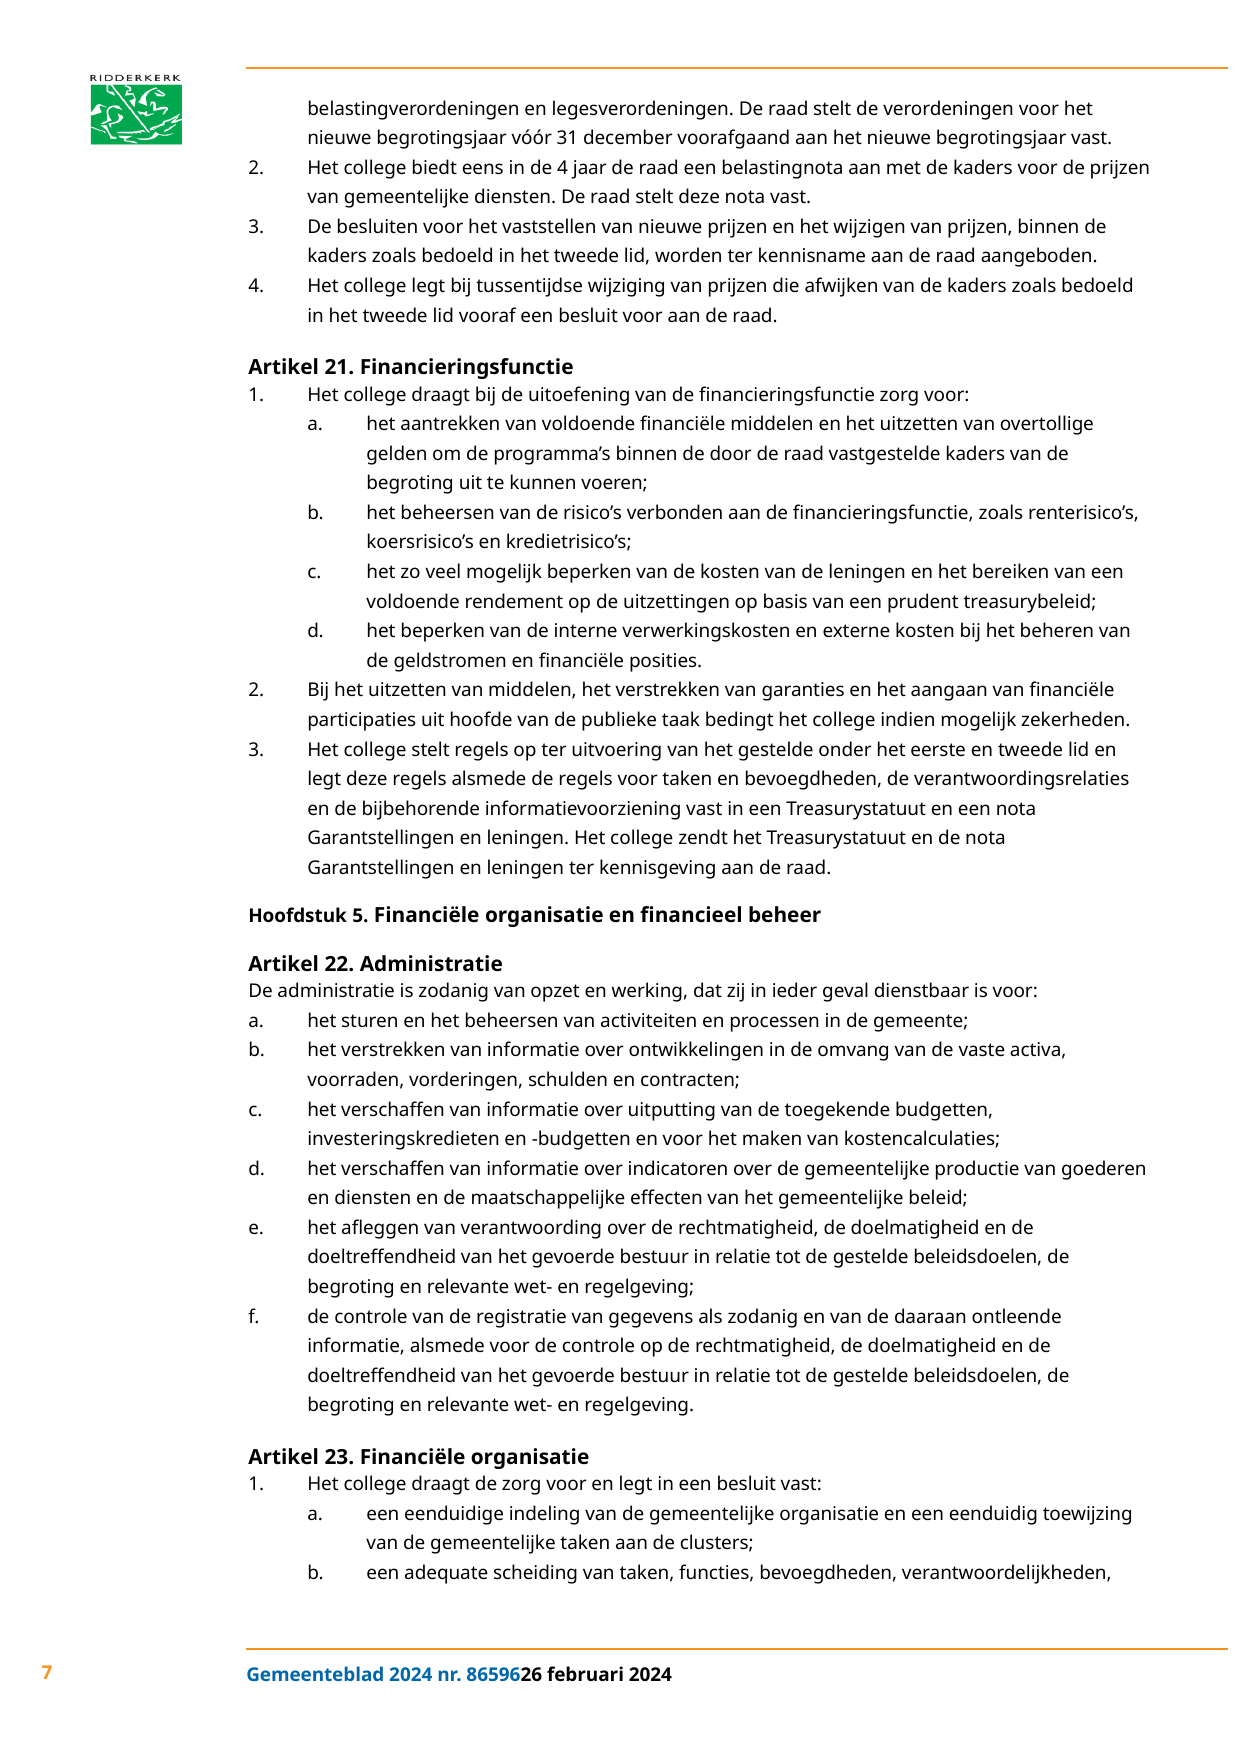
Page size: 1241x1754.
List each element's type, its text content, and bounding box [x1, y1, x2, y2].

text De administratie is zodanig van opzet en werking, dat zij in ieder geval dienstbaar is voor: [248, 977, 1152, 1003]
list een eenduidige indeling van de gemeentelijke organisatie en een eenduidig toewijzing van de gemeentelijke taken aan de clusters; [307, 1500, 1152, 1555]
list Het college legt bij tussentijdse wijziging van prijzen die afwijken van de kaders zoals bedoeld in het tweede lid vooraf een besluit voor aan de raad. [248, 272, 1152, 328]
picture [41, 47, 231, 172]
text Hoofdstuk 5. Financiële organisatie en financieel beheer [248, 900, 1152, 928]
list een adequate scheiding van taken, functies, bevoegdheden, verantwoordelijkheden, [307, 1559, 1152, 1585]
list het aantrekken van voldoende financiële middelen en het uitzetten van overtollige gelden om de programma’s binnen de door de raad vastgestelde kaders van de begroting uit te kunnen voeren; [307, 410, 1152, 495]
list Bij het uitzetten van middelen, het verstrekken van garanties en het aangaan van financiële participaties uit hoofde van de publieke taak bedingt het college indien mogelijk zekerheden. [248, 677, 1152, 732]
list het sturen en het beheersen van activiteiten en processen in de gemeente; [248, 1007, 1152, 1033]
list Het college biedt eens in de 4 jaar de raad een belastingnota aan met de kaders voor de prijzen van gemeentelijke diensten. De raad stelt deze nota vast. [248, 154, 1152, 209]
list het zo veel mogelijk beperken van de kosten van de leningen en het bereiken van een voldoende rendement op de uitzettingen op basis van een prudent treasurybeleid; [307, 558, 1152, 613]
list het verschaffen van informatie over uitputting van de toegekende budgetten, investeringskredieten en -budgetten en voor het maken van kostencalculaties; [248, 1096, 1152, 1151]
list het afleggen van verantwoording over de rechtmatigheid, de doelmatigheid en de doeltreffendheid van het gevoerde bestuur in relatie tot de gestelde beleidsdoelen, de begroting en relevante wet- en regelgeving; [248, 1214, 1152, 1299]
list het verstrekken van informatie over ontwikkelingen in de omvang van de vaste activa, voorraden, vorderingen, schulden en contracten; [248, 1037, 1152, 1092]
list Het college draagt de zorg voor en legt in een besluit vast: [248, 1470, 1152, 1496]
text Artikel 23. Financiële organisatie [248, 1442, 1152, 1470]
list Het college stelt regels op ter uitvoering van het gestelde onder het eerste en tweede lid en legt deze regels alsmede de regels voor taken en bevoegdheden, de verantwoordingsrelaties en de bijbehorende informatievoorziening vast in een Treasurystatuut en een nota Garantstellingen en leningen. Het college zendt het Treasurystatuut en de nota Garantstellingen en leningen ter kennisgeving aan de raad. [248, 736, 1152, 880]
text Artikel 21. Financieringsfunctie [248, 352, 1152, 381]
list het beperken van de interne verwerkingskosten en externe kosten bij het beheren van de geldstromen en financiële posities. [307, 617, 1152, 673]
list belastingverordeningen en legesverordeningen. De raad stelt de verordeningen voor het nieuwe begrotingsjaar vóór 31 december voorafgaand aan het nieuwe begrotingsjaar vast. [248, 95, 1152, 150]
list de controle van de registratie van gegevens als zodanig en van de daaraan ontleende informatie, alsmede voor de controle op de rechtmatigheid, de doelmatigheid en de doeltreffendheid van het gevoerde bestuur in relatie tot de gestelde beleidsdoelen, de begroting en relevante wet- en regelgeving. [248, 1303, 1152, 1417]
list het beheersen van de risico’s verbonden aan de financieringsfunctie, zoals renterisico’s, koersrisico’s en kredietrisico’s; [307, 499, 1152, 554]
text Artikel 22. Administratie [248, 949, 1152, 977]
list De besluiten voor het vaststellen van nieuwe prijzen en het wijzigen van prijzen, binnen de kaders zoals bedoeld in het tweede lid, worden ter kennisname aan de raad aangeboden. [248, 213, 1152, 268]
list Het college draagt bij de uitoefening van de financieringsfunctie zorg voor: [248, 381, 1152, 406]
list het verschaffen van informatie over indicatoren over de gemeentelijke productie van goederen en diensten en de maatschappelijke effecten van het gemeentelijke beleid; [248, 1155, 1152, 1210]
